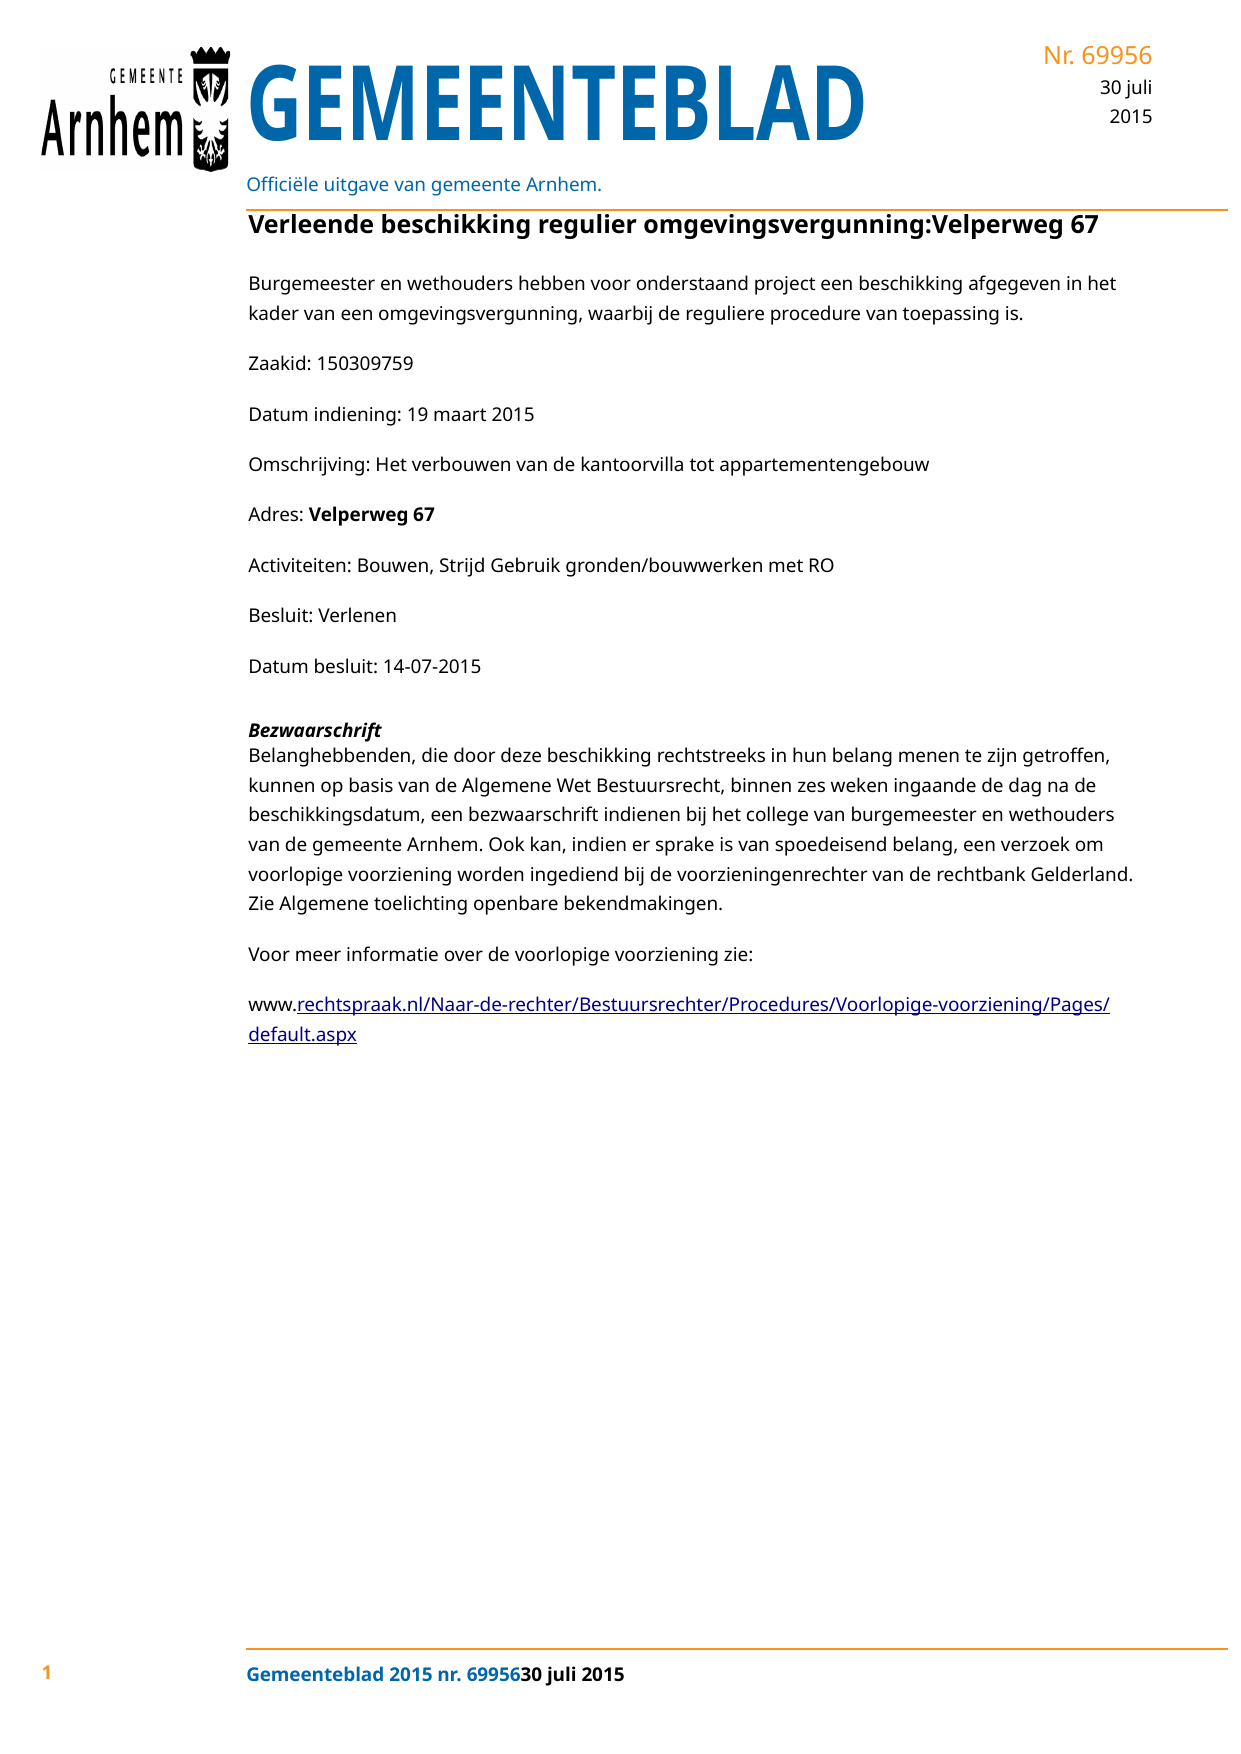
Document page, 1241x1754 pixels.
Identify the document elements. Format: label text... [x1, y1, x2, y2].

text Datum besluit: 14-07-2015 [248, 653, 1152, 678]
text Voor meer informatie over de voorlopige voorziening zie: [248, 941, 1152, 967]
text Datum indiening: 19 maart 2015 [248, 401, 1152, 426]
text Adres: Velperweg 67 [248, 502, 1152, 527]
text Burgemeester en wethouders hebben voor onderstaand project een beschikking afgegeven in het kader van een omgevingsvergunning, waarbij de reguliere procedure van toepassing is. [248, 270, 1152, 326]
text Belanghebbenden, die door deze beschikking rechtstreeks in hun belang menen te zijn getroffen, kunnen op basis van de Algemene Wet Bestuursrecht, binnen zes weken ingaande de dag na de beschikkingsdatum, een bezwaarschrift indienen bij het college van burgemeester en wethouders van de gemeente Arnhem. Ook kan, indien er sprake is van spoedeisend belang, een verzoek om voorlopige voorziening worden ingediend bij de voorzieningenrechter van de rechtbank Gelderland. Zie Algemene toelichting openbare bekendmakingen. [248, 742, 1152, 916]
text Besluit: Verlenen [248, 602, 1152, 628]
text Verleende beschikking regulier omgevingsvergunning:Velperweg 67 [248, 211, 1152, 241]
text Activiteiten: Bouwen, Strijd Gebruik gronden/bouwwerken met RO [248, 552, 1152, 578]
text Zaakid: 150309759 [248, 350, 1152, 376]
text Omschrijving: Het verbouwen van de kantoorvilla tot appartementengebouw [248, 451, 1152, 477]
picture [41, 47, 231, 172]
text www.rechtspraak.nl/Naar-de-rechter/Bestuursrechter/Procedures/Voorlopige-voorziening/Pages/default.aspx [248, 991, 1152, 1047]
text Bezwaarschrift [248, 717, 1152, 742]
